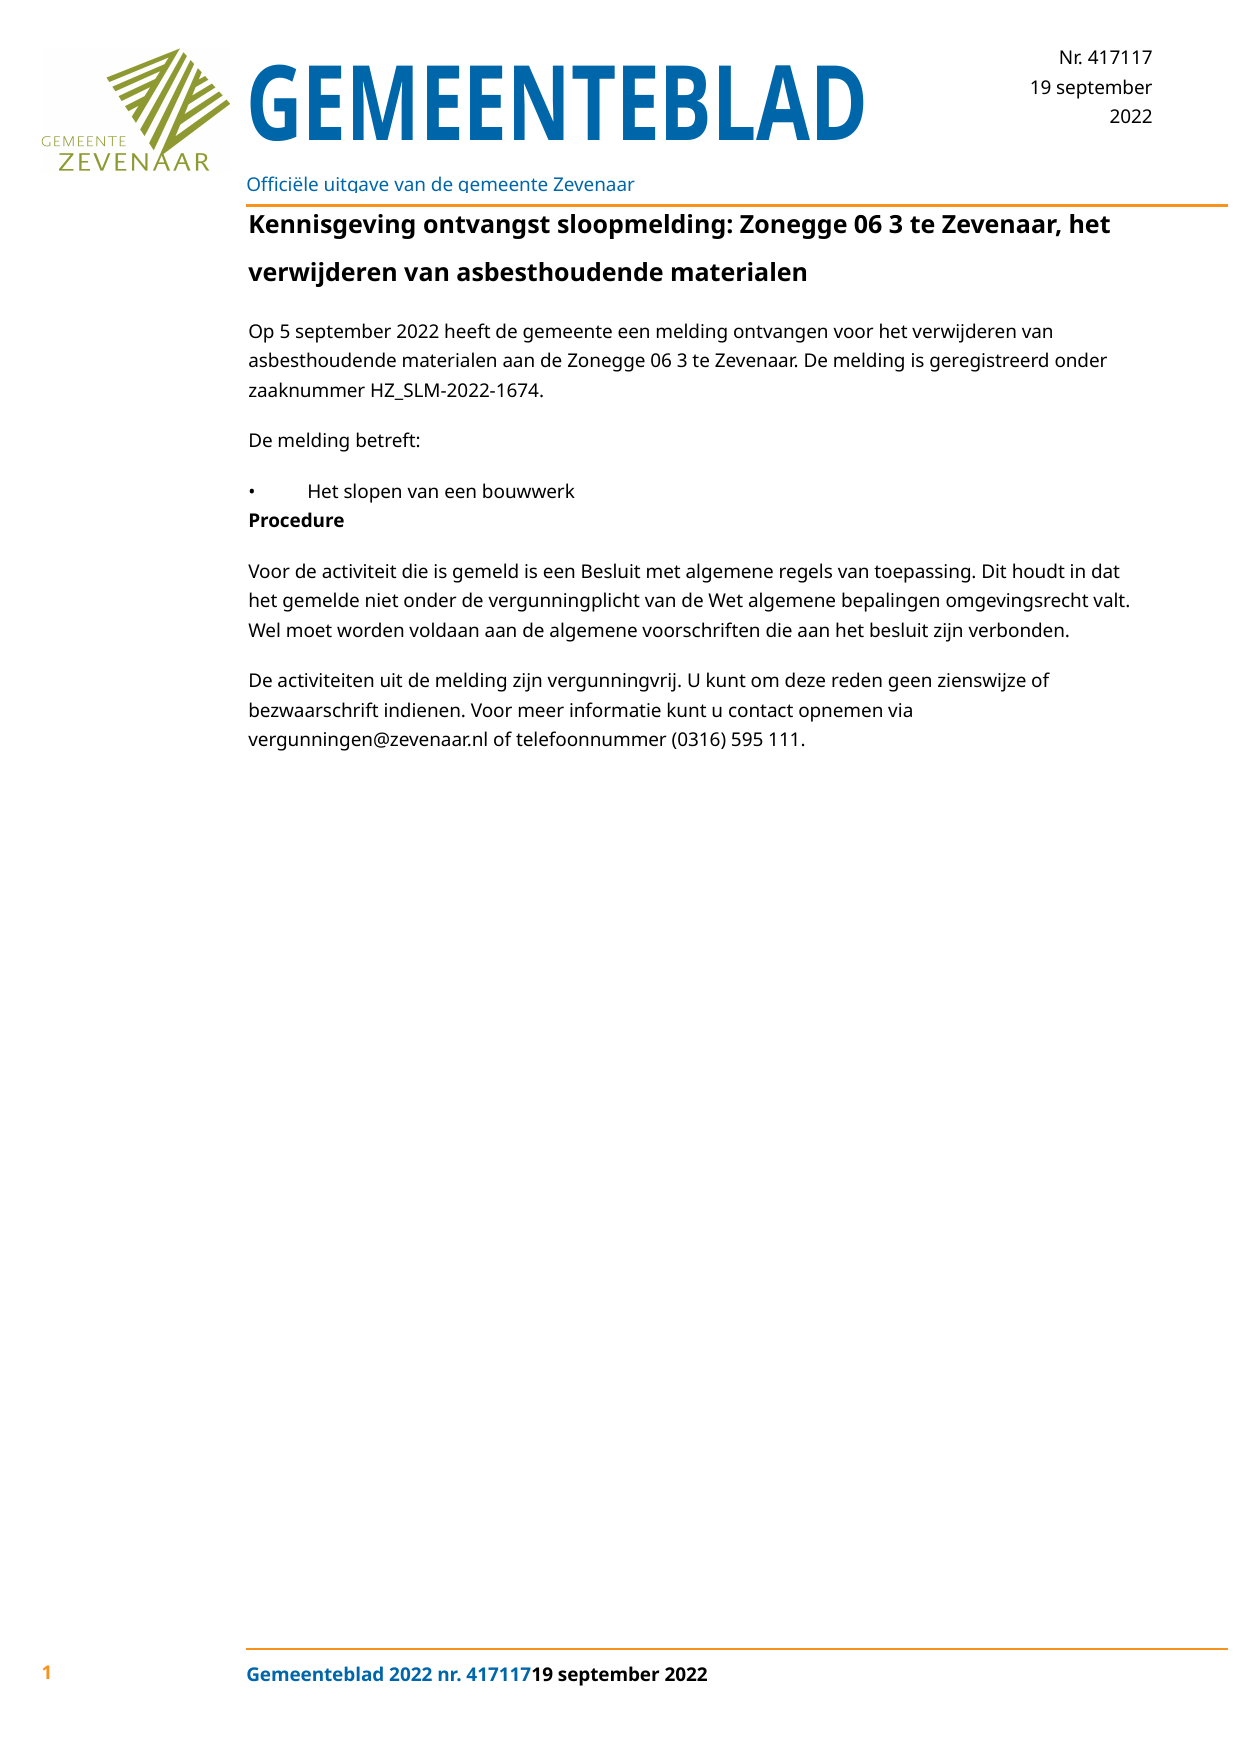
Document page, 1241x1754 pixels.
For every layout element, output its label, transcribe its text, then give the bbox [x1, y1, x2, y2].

text De activiteiten uit de melding zijn vergunningvrij. U kunt om deze reden geen zienswijze of bezwaarschrift indienen. Voor meer informatie kunt u contact opnemen via vergunningen@zevenaar.nl of telefoonnummer (0316) 595 111. [248, 667, 1152, 752]
text Kennisgeving ontvangst sloopmelding: Zonegge 06 3 te Zevenaar, het verwijderen van asbesthoudende materialen [248, 207, 1152, 288]
text Op 5 september 2022 heeft de gemeente een melding ontvangen voor het verwijderen van asbesthoudende materialen aan de Zonegge 06 3 te Zevenaar. De melding is geregistreerd onder zaaknummer HZ_SLM-2022-1674. [248, 318, 1152, 403]
text Voor de activiteit die is gemeld is een Besluit met algemene regels van toepassing. Dit houdt in dat het gemelde niet onder de vergunningplicht van de Wet algemene bepalingen omgevingsrecht valt. Wel moet worden voldaan aan de algemene voorschriften die aan het besluit zijn verbonden. [248, 558, 1152, 643]
picture [41, 47, 231, 172]
list Het slopen van een bouwwerk [248, 478, 1152, 504]
text De melding betreft: [248, 427, 1152, 453]
text Procedure [248, 507, 1152, 533]
